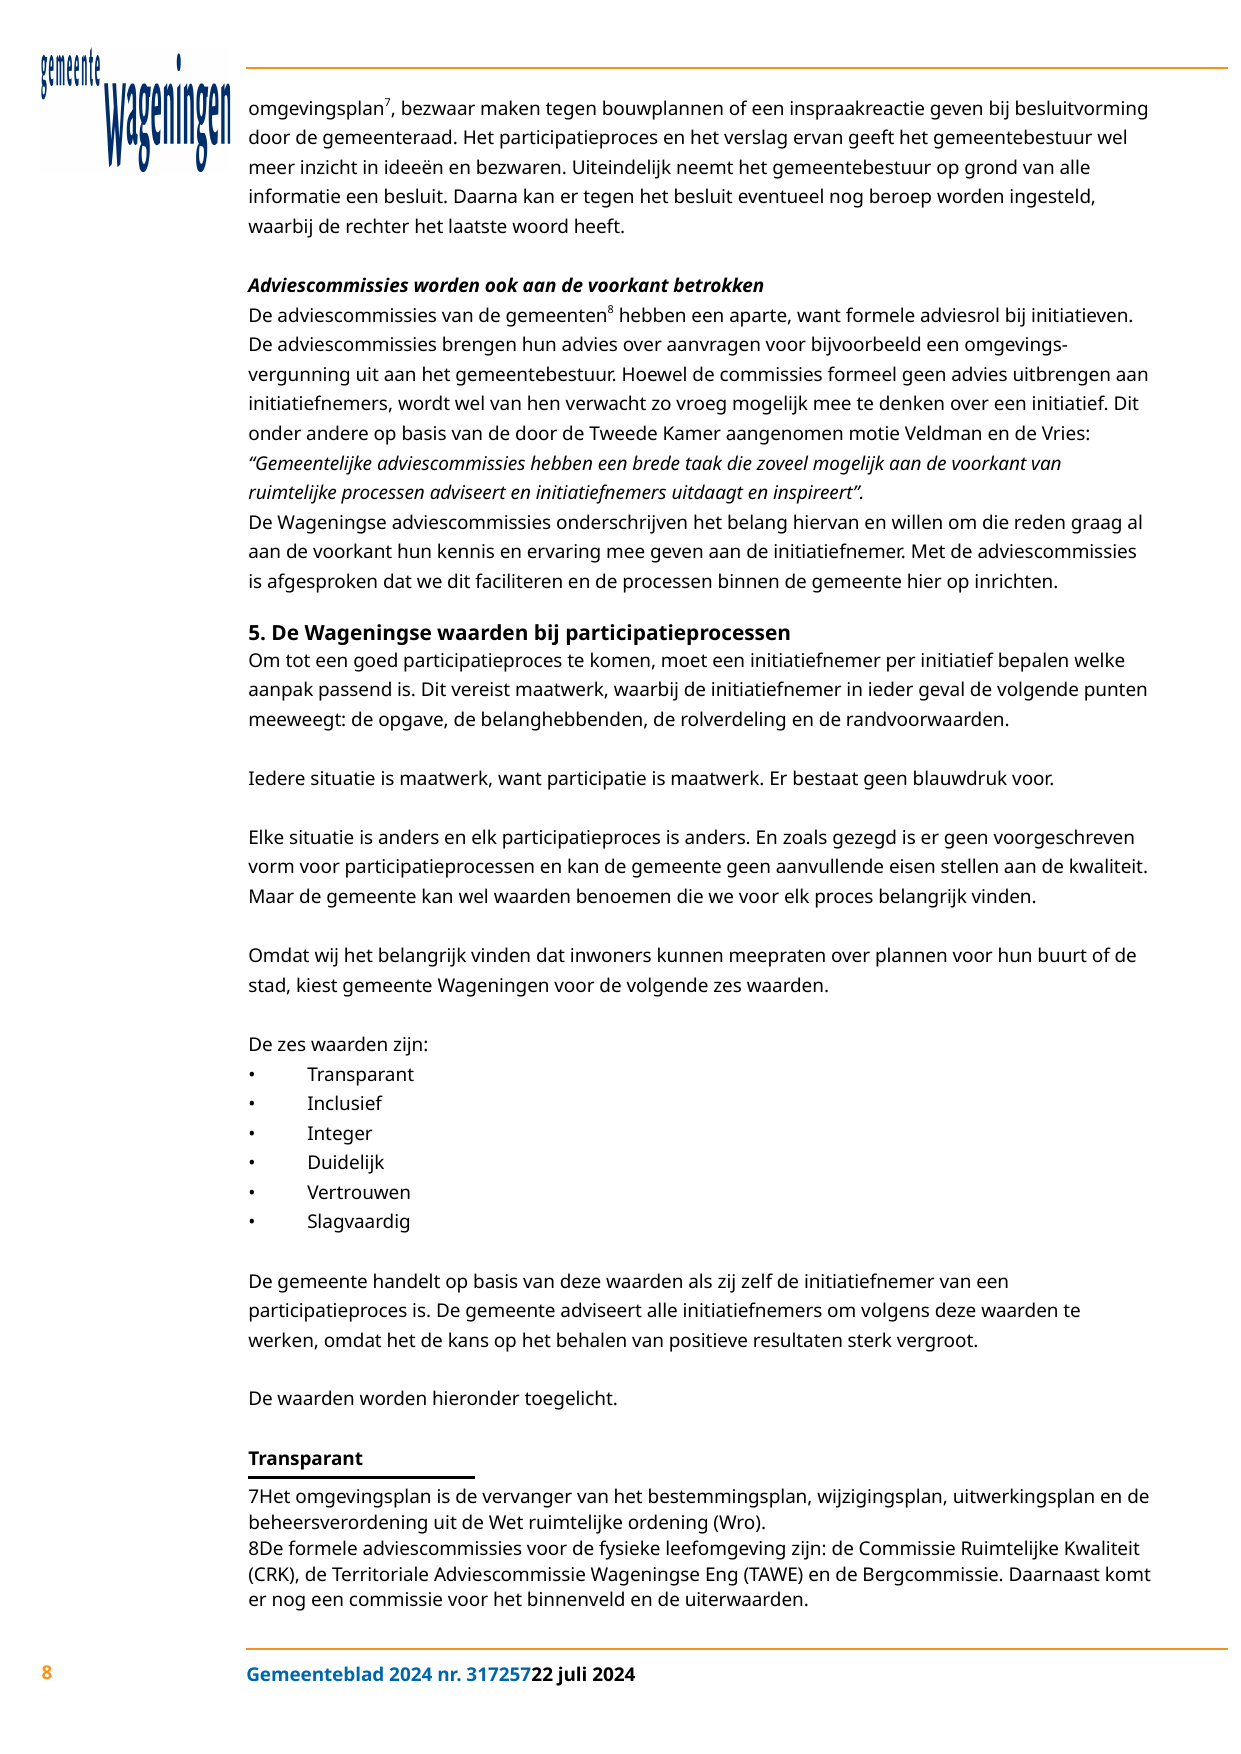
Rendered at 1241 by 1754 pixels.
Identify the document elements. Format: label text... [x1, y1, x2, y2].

text Elke situatie is anders en elk participatieproces is anders. En zoals gezegd is er geen voorgeschreven vorm voor participatieprocessen en kan de gemeente geen aanvullende eisen stellen aan de kwaliteit. Maar de gemeente kan wel waarden benoemen die we voor elk proces belangrijk vinden. [248, 824, 1152, 909]
text Transparant [248, 1445, 1152, 1470]
text Het omgevingsplan is de vervanger van het bestemmingsplan, wijzigingsplan, uitwerkingsplan en de beheersverordening uit de Wet ruimtelijke ordening (Wro). [248, 1483, 1152, 1535]
table_header Iedere situatie is maatwerk, want participatie is maatwerk. Er bestaat geen blauwdruk voor. [248, 765, 1152, 791]
text Omdat wij het belangrijk vinden dat inwoners kunnen meepraten over plannen voor hun buurt of de stad, kiest gemeente Wageningen voor de volgende zes waarden. [248, 942, 1152, 998]
table_header De zes waarden zijn: Transparant Inclusief Integer Duidelijk Vertrouwen Slagvaardig De gemeente handelt op basis van deze waarden als zij zelf de initiatiefnemer van een participatieproces is. De gemeente adviseert alle initiatiefnemers om volgens deze waarden te werken, omdat het de kans op het behalen van positieve resultaten sterk vergroot. [248, 1031, 1152, 1353]
picture [41, 47, 231, 172]
text De waarden worden hieronder toegelicht. [248, 1386, 1152, 1411]
text De formele adviescommissies voor de fysieke leefomgeving zijn: de Commissie Ruimtelijke Kwaliteit (CRK), de Territoriale Adviescommissie Wageningse Eng (TAWE) en de Bergcommissie. Daarnaast komt er nog een commissie voor het binnenveld en de uiterwaarden. [248, 1535, 1152, 1612]
text De Wageningse adviescommissies onderschrijven het belang hiervan en willen om die reden graag al aan de voorkant hun kennis en ervaring mee geven aan de initiatiefnemer. Met de adviescommissies is afgesproken dat we dit faciliteren en de processen binnen de gemeente hier op inrichten. [248, 509, 1152, 594]
text De adviescommissies van de gemeenten hebben een aparte, want formele adviesrol bij initiatieven. De adviescommissies brengen hun advies over aanvragen voor bijvoorbeeld een omgevings-vergunning uit aan het gemeentebestuur. Hoewel de commissies formeel geen advies uitbrengen aan initiatiefnemers, wordt wel van hen verwacht zo vroeg mogelijk mee te denken over een initiatief. Dit onder andere op basis van de door de Tweede Kamer aangenomen motie Veldman en de Vries: “Gemeentelijke adviescommissies hebben een brede taak die zoveel mogelijk aan de voorkant van ruimtelijke processen adviseert en initiatiefnemers uitdaagt en inspireert”. [248, 302, 1152, 505]
text 5. De Wageningse waarden bij participatieprocessen [248, 618, 1152, 647]
text Adviescommissies worden ook aan de voorkant betrokken [248, 272, 1152, 298]
text Om tot een goed participatieproces te komen, moet een initiatiefnemer per initiatief bepalen welke aanpak passend is. Dit vereist maatwerk, waarbij de initiatiefnemer in ieder geval de volgende punten meeweegt: de opgave, de belanghebbenden, de rolverdeling en de randvoorwaarden. [248, 647, 1152, 732]
text omgevingsplan, bezwaar maken tegen bouwplannen of een inspraakreactie geven bij besluitvorming door de gemeenteraad. Het participatieproces en het verslag ervan geeft het gemeentebestuur wel meer inzicht in ideeën en bezwaren. Uiteindelijk neemt het gemeentebestuur op grond van alle informatie een besluit. Daarna kan er tegen het besluit eventueel nog beroep worden ingesteld, waarbij de rechter het laatste woord heeft. [248, 95, 1152, 239]
